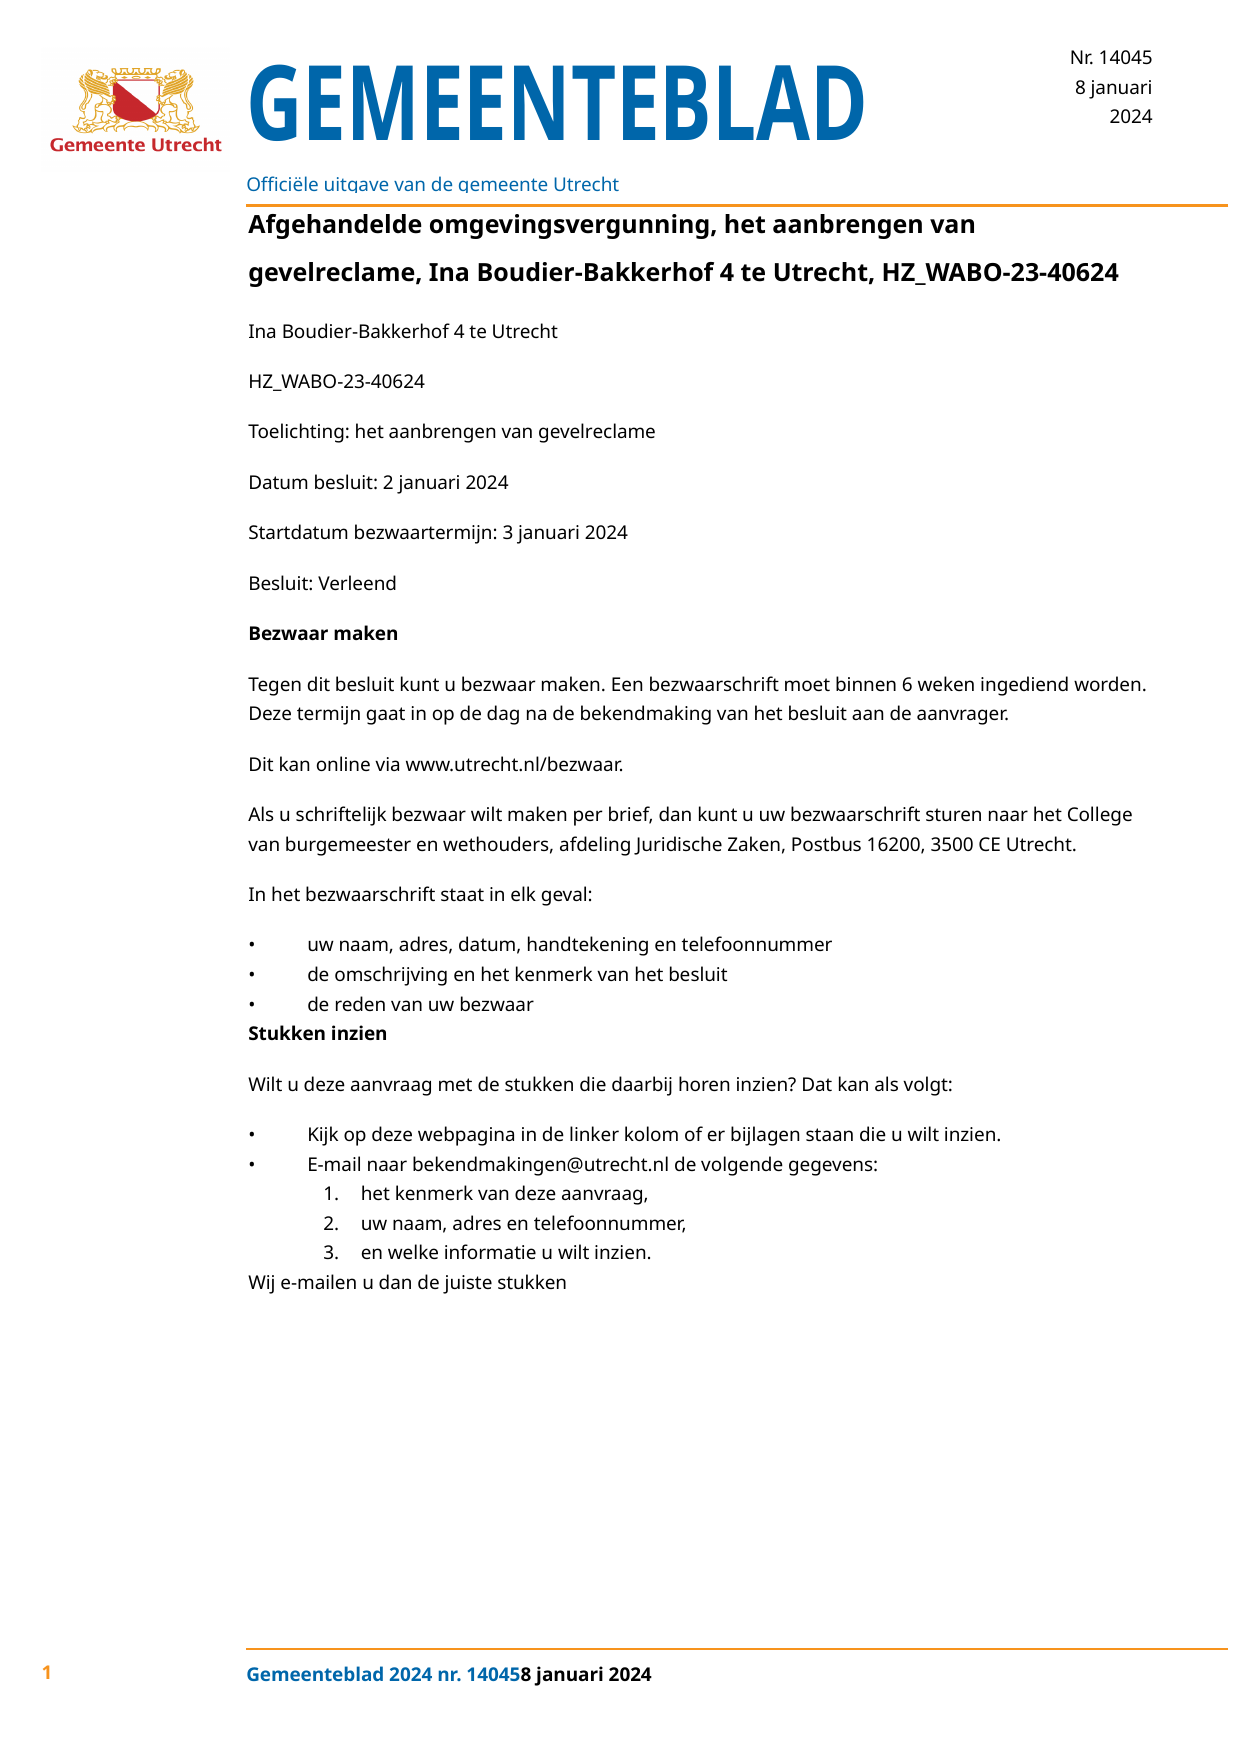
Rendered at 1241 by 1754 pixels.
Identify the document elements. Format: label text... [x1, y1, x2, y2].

text Startdatum bezwaartermijn: 3 januari 2024 [248, 519, 1152, 545]
text Tegen dit besluit kunt u bezwaar maken. Een bezwaarschrift moet binnen 6 weken ingediend worden. Deze termijn gaat in op de dag na de bekendmaking van het besluit aan de aanvrager. [248, 671, 1152, 726]
text HZ_WABO-23-40624 [248, 368, 1152, 394]
list de reden van uw bezwaar [248, 991, 1152, 1017]
text Ina Boudier-Bakkerhof 4 te Utrecht [248, 318, 1152, 344]
list Kijk op deze webpagina in de linker kolom of er bijlagen staan die u wilt inzien. [248, 1121, 1152, 1147]
list en welke informatie u wilt inzien. [323, 1239, 1152, 1265]
list uw naam, adres, datum, handtekening en telefoonnummer [248, 932, 1152, 957]
text Wij e-mailen u dan de juiste stukken [248, 1269, 1152, 1295]
text Afgehandelde omgevingsvergunning, het aanbrengen van gevelreclame, Ina Boudier-Bakkerhof 4 te Utrecht, HZ_WABO-23-40624 [248, 207, 1152, 288]
text Besluit: Verleend [248, 570, 1152, 596]
text In het bezwaarschrift staat in elk geval: [248, 881, 1152, 907]
text Toelichting: het aanbrengen van gevelreclame [248, 419, 1152, 444]
list het kenmerk van deze aanvraag, [323, 1180, 1152, 1206]
text Stukken inzien [248, 1020, 1152, 1046]
text Datum besluit: 2 januari 2024 [248, 469, 1152, 495]
list de omschrijving en het kenmerk van het besluit [248, 961, 1152, 987]
list uw naam, adres en telefoonnummer, [323, 1210, 1152, 1236]
text Als u schriftelijk bezwaar wilt maken per brief, dan kunt u uw bezwaarschrift sturen naar het College van burgemeester en wethouders, afdeling Juridische Zaken, Postbus 16200, 3500 CE Utrecht. [248, 801, 1152, 857]
picture [41, 47, 231, 172]
list E-mail naar bekendmakingen@utrecht.nl de volgende gegevens: [248, 1151, 1152, 1177]
text Wilt u deze aanvraag met de stukken die daarbij horen inzien? Dat kan als volgt: [248, 1071, 1152, 1097]
text Dit kan online via www.utrecht.nl/bezwaar. [248, 751, 1152, 777]
text Bezwaar maken [248, 620, 1152, 646]
